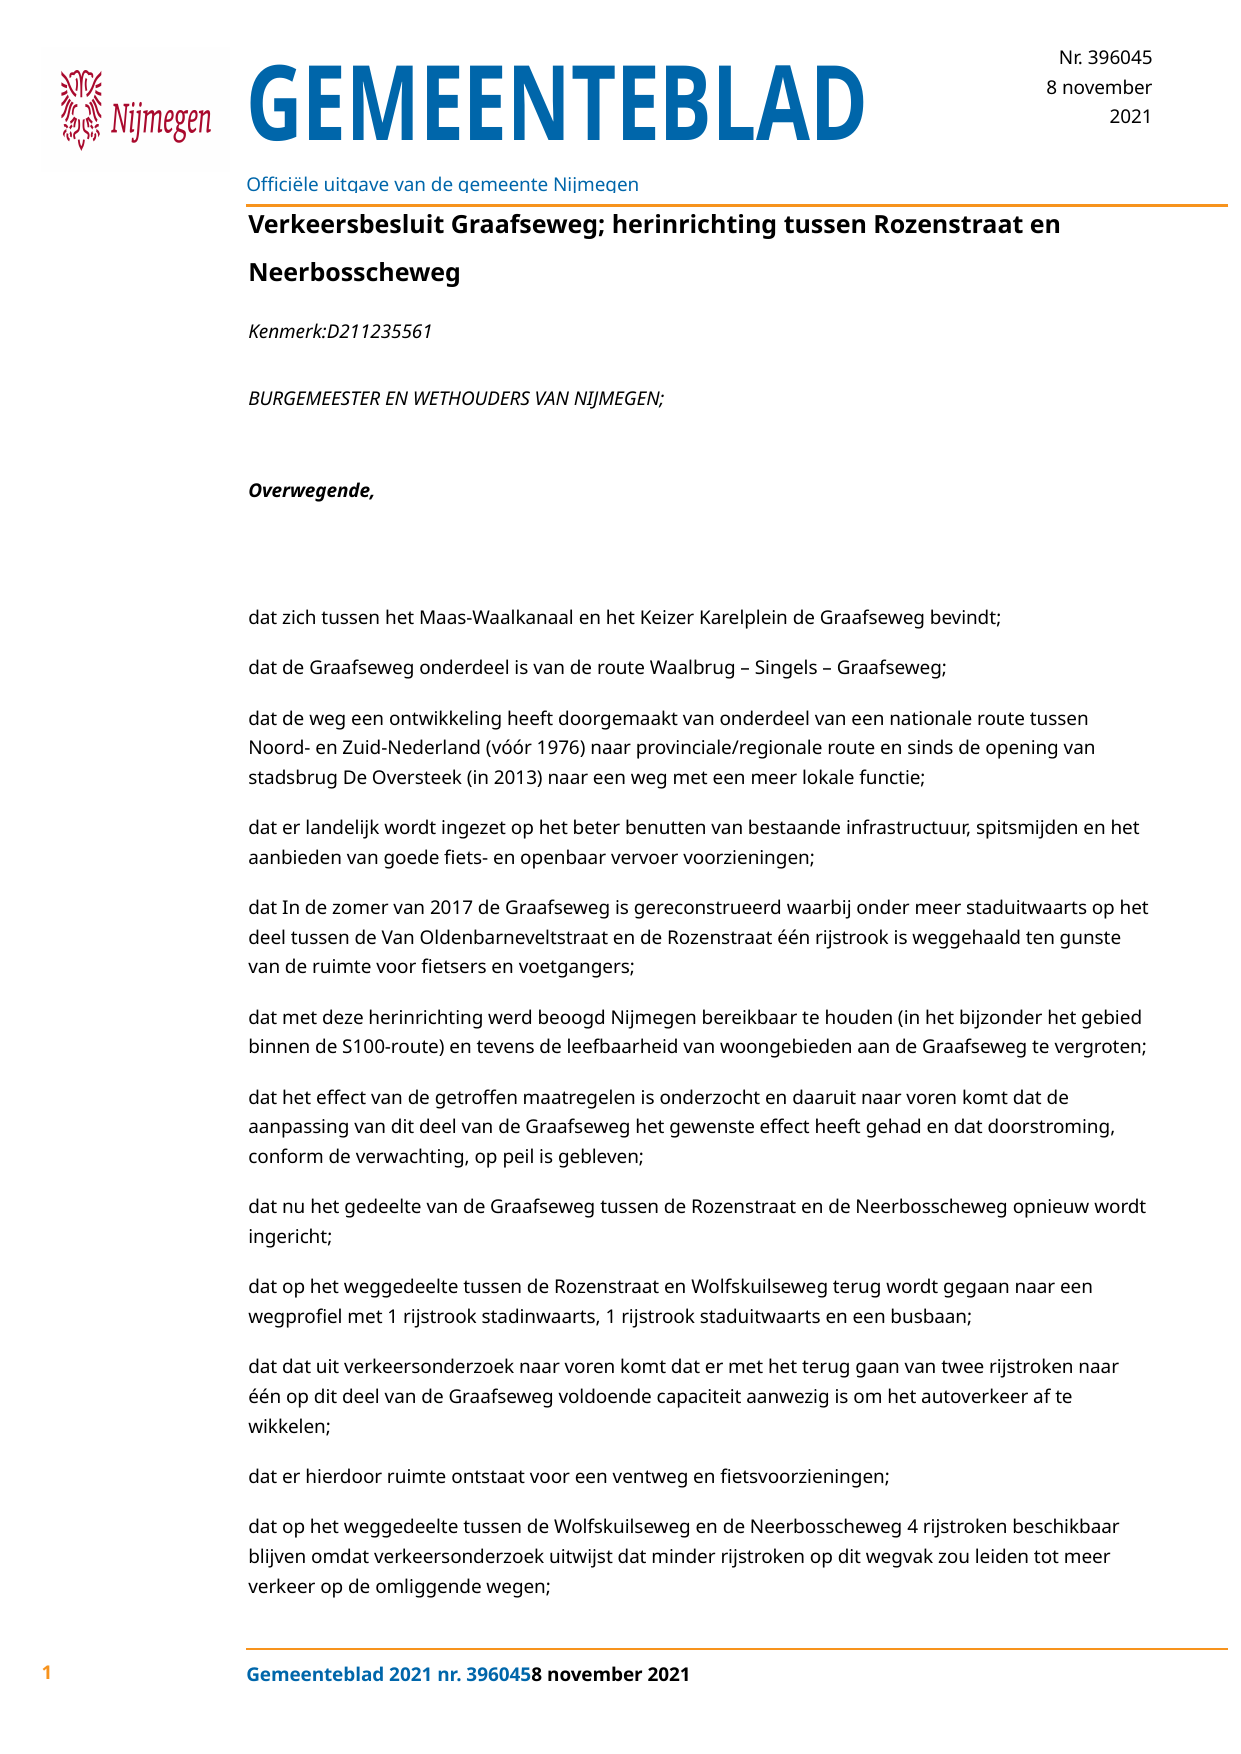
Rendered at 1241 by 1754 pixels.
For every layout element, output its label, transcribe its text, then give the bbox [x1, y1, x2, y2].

picture [41, 47, 231, 172]
text dat de weg een ontwikkeling heeft doorgemaakt van onderdeel van een nationale route tussen Noord- en Zuid-Nederland (vóór 1976) naar provinciale/regionale route en sinds de opening van stadsbrug De Oversteek (in 2013) naar een weg met een meer lokale functie; [248, 705, 1152, 790]
text Overwegende, [248, 478, 1152, 503]
text dat het effect van de getroffen maatregelen is onderzocht en daaruit naar voren komt dat de aanpassing van dit deel van de Graafseweg het gewenste effect heeft gehad en dat doorstroming, conform de verwachting, op peil is gebleven; [248, 1084, 1152, 1169]
text dat nu het gedeelte van de Graafseweg tussen de Rozenstraat en de Neerbosscheweg opnieuw wordt ingericht; [248, 1194, 1152, 1249]
text dat er landelijk wordt ingezet op het beter benutten van bestaande infrastructuur, spitsmijden en het aanbieden van goede fiets- en openbaar vervoer voorzieningen; [248, 814, 1152, 870]
text BURGEMEESTER EN WETHOUDERS VAN NIJMEGEN; [248, 386, 1152, 411]
text dat de Graafseweg onderdeel is van de route Waalbrug – Singels – Graafseweg; [248, 654, 1152, 680]
text dat er hierdoor ruimte ontstaat voor een ventweg en fietsvoorzieningen; [248, 1463, 1152, 1489]
text dat met deze herinrichting werd beoogd Nijmegen bereikbaar te houden (in het bijzonder het gebied binnen de S100-route) en tevens de leefbaarheid van woongebieden aan de Graafseweg te vergroten; [248, 1004, 1152, 1059]
text Verkeersbesluit Graafseweg; herinrichting tussen Rozenstraat en Neerbosscheweg [248, 207, 1152, 288]
text dat In de zomer van 2017 de Graafseweg is gereconstrueerd waarbij onder meer staduitwaarts op het deel tussen de Van Oldenbarneveltstraat en de Rozenstraat één rijstrook is weggehaald ten gunste van de ruimte voor fietsers en voetgangers; [248, 894, 1152, 979]
text dat op het weggedeelte tussen de Wolfskuilseweg en de Neerbosscheweg 4 rijstroken beschikbaar blijven omdat verkeersonderzoek uitwijst dat minder rijstroken op dit wegvak zou leiden tot meer verkeer op de omliggende wegen; [248, 1514, 1152, 1599]
text Kenmerk:D211235561 [248, 318, 1152, 344]
text dat op het weggedeelte tussen de Rozenstraat en Wolfskuilseweg terug wordt gegaan naar een wegprofiel met 1 rijstrook stadinwaarts, 1 rijstrook staduitwaarts en een busbaan; [248, 1274, 1152, 1329]
text dat dat uit verkeersonderzoek naar voren komt dat er met het terug gaan van twee rijstroken naar één op dit deel van de Graafseweg voldoende capaciteit aanwezig is om het autoverkeer af te wikkelen; [248, 1354, 1152, 1439]
text dat zich tussen het Maas-Waalkanaal en het Keizer Karelplein de Graafseweg bevindt; [248, 604, 1152, 630]
